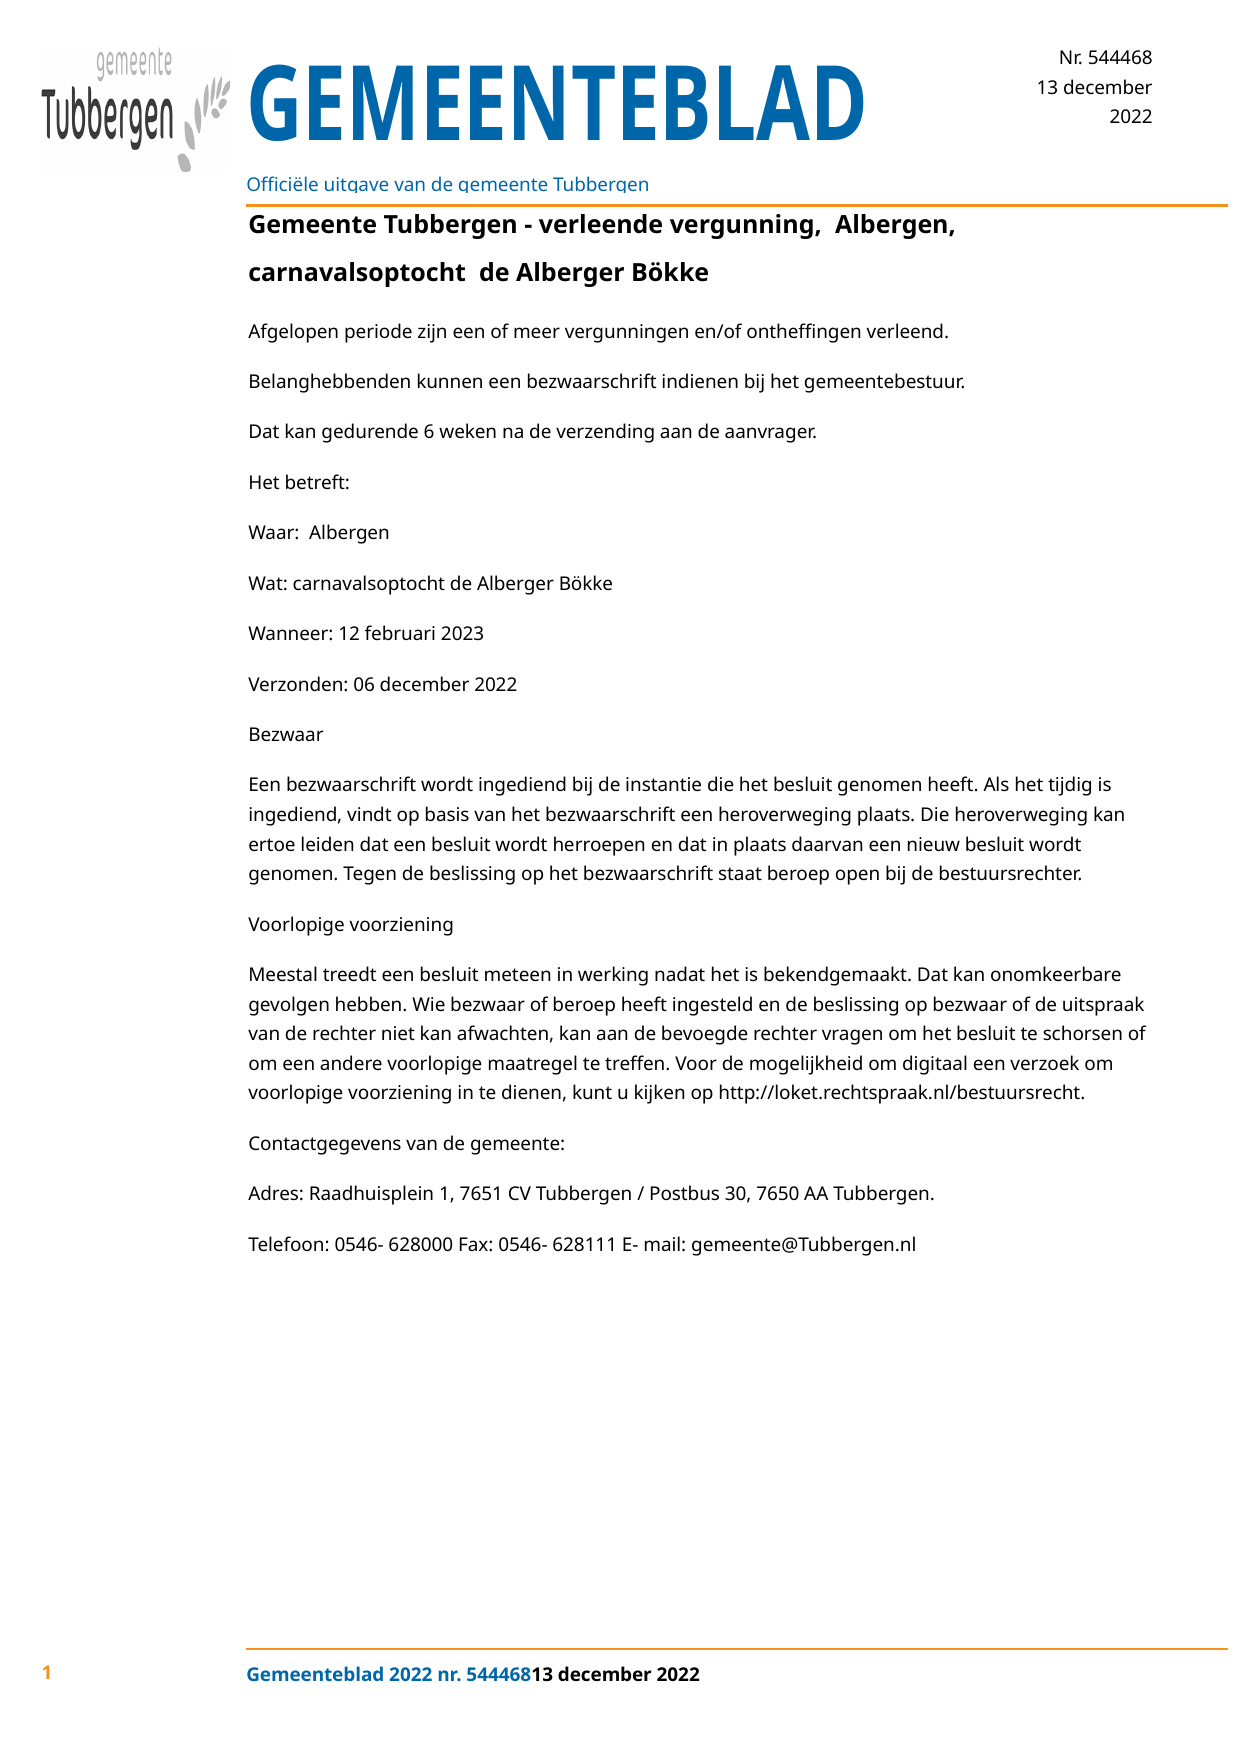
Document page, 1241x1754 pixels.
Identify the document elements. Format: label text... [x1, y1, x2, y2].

text Contactgegevens van de gemeente: [248, 1130, 1152, 1156]
text Wanneer: 12 februari 2023 [248, 620, 1152, 646]
text Afgelopen periode zijn een of meer vergunningen en/of ontheffingen verleend. [248, 318, 1152, 344]
text Belanghebbenden kunnen een bezwaarschrift indienen bij het gemeentebestuur. [248, 368, 1152, 394]
text Een bezwaarschrift wordt ingediend bij de instantie die het besluit genomen heeft. Als het tijdig is ingediend, vindt op basis van het bezwaarschrift een heroverweging plaats. Die heroverweging kan ertoe leiden dat een besluit wordt herroepen en dat in plaats daarvan een nieuw besluit wordt genomen. Tegen de beslissing op het bezwaarschrift staat beroep open bij de bestuursrechter. [248, 772, 1152, 886]
text Verzonden: 06 december 2022 [248, 671, 1152, 697]
text Het betreft: [248, 469, 1152, 495]
text Adres: Raadhuisplein 1, 7651 CV Tubbergen / Postbus 30, 7650 AA Tubbergen. [248, 1180, 1152, 1206]
text Voorlopige voorziening [248, 911, 1152, 937]
picture [41, 47, 231, 172]
text Telefoon: 0546- 628000 Fax: 0546- 628111 E- mail: gemeente@Tubbergen.nl [248, 1231, 1152, 1257]
text Waar: Albergen [248, 519, 1152, 545]
text Meestal treedt een besluit meteen in werking nadat het is bekendgemaakt. Dat kan onomkeerbare gevolgen hebben. Wie bezwaar of beroep heeft ingesteld en de beslissing op bezwaar of de uitspraak van de rechter niet kan afwachten, kan aan de bevoegde rechter vragen om het besluit te schorsen of om een andere voorlopige maatregel te treffen. Voor de mogelijkheid om digitaal een verzoek om voorlopige voorziening in te dienen, kunt u kijken op http://loket.rechtspraak.nl/bestuursrecht. [248, 961, 1152, 1105]
text Dat kan gedurende 6 weken na de verzending aan de aanvrager. [248, 419, 1152, 444]
text Wat: carnavalsoptocht de Alberger Bökke [248, 570, 1152, 596]
text Bezwaar [248, 721, 1152, 747]
text Gemeente Tubbergen - verleende vergunning, Albergen, carnavalsoptocht de Alberger Bökke [248, 207, 1152, 288]
